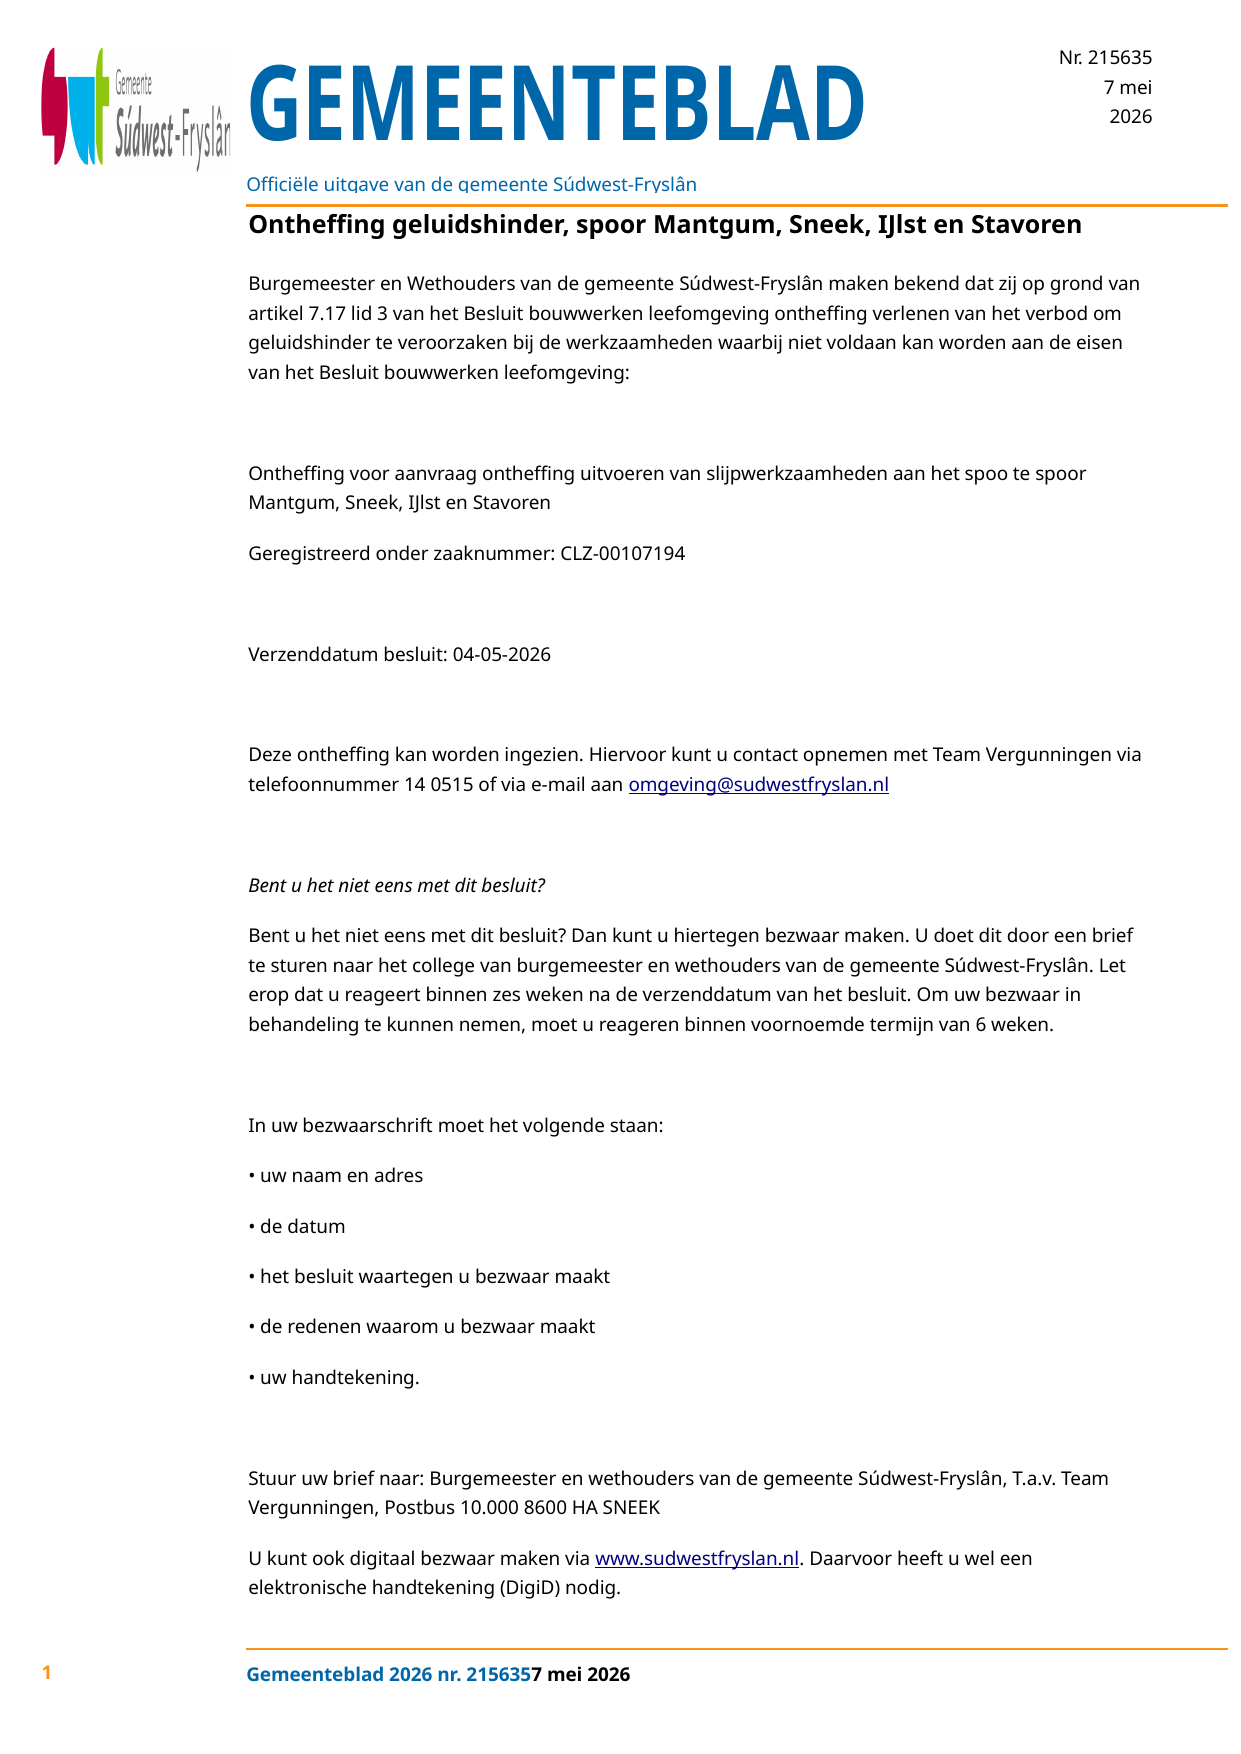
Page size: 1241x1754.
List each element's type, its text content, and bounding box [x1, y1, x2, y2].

text • de datum [248, 1213, 1152, 1238]
text Stuur uw brief naar: Burgemeester en wethouders van de gemeente Súdwest-Fryslân, T.a.v. Team Vergunningen, Postbus 10.000 8600 HA SNEEK [248, 1465, 1152, 1520]
text • het besluit waartegen u bezwaar maakt [248, 1263, 1152, 1289]
text • uw naam en adres [248, 1162, 1152, 1188]
text Bent u het niet eens met dit besluit? Dan kunt u hiertegen bezwaar maken. U doet dit door een brief te sturen naar het college van burgemeester en wethouders van de gemeente Súdwest-Fryslân. Let erop dat u reageert binnen zes weken na de verzenddatum van het besluit. Om uw bezwaar in behandeling te kunnen nemen, moet u reageren binnen voornoemde termijn van 6 weken. [248, 922, 1152, 1037]
text Ontheffing voor aanvraag ontheffing uitvoeren van slijpwerkzaamheden aan het spoo te spoor Mantgum, Sneek, IJlst en Stavoren [248, 460, 1152, 515]
text • de redenen waarom u bezwaar maakt [248, 1314, 1152, 1339]
picture [41, 47, 231, 172]
text Bent u het niet eens met dit besluit? [248, 872, 1152, 898]
text • uw handtekening. [248, 1364, 1152, 1390]
text Deze ontheffing kan worden ingezien. Hiervoor kunt u contact opnemen met Team Vergunningen via telefoonnummer 14 0515 of via e-mail aan omgeving@sudwestfryslan.nl [248, 742, 1152, 797]
text In uw bezwaarschrift moet het volgende staan: [248, 1112, 1152, 1138]
text Ontheffing geluidshinder, spoor Mantgum, Sneek, IJlst en Stavoren [248, 207, 1152, 241]
text Geregistreerd onder zaaknummer: CLZ-00107194 [248, 540, 1152, 566]
text U kunt ook digitaal bezwaar maken via www.sudwestfryslan.nl. Daarvoor heeft u wel een elektronische handtekening (DigiD) nodig. [248, 1545, 1152, 1600]
text Burgemeester en Wethouders van de gemeente Súdwest-Fryslân maken bekend dat zij op grond van artikel 7.17 lid 3 van het Besluit bouwwerken leefomgeving ontheffing verlenen van het verbod om geluidshinder te veroorzaken bij de werkzaamheden waarbij niet voldaan kan worden aan de eisen van het Besluit bouwwerken leefomgeving: [248, 270, 1152, 385]
text Verzenddatum besluit: 04-05-2026 [248, 641, 1152, 666]
